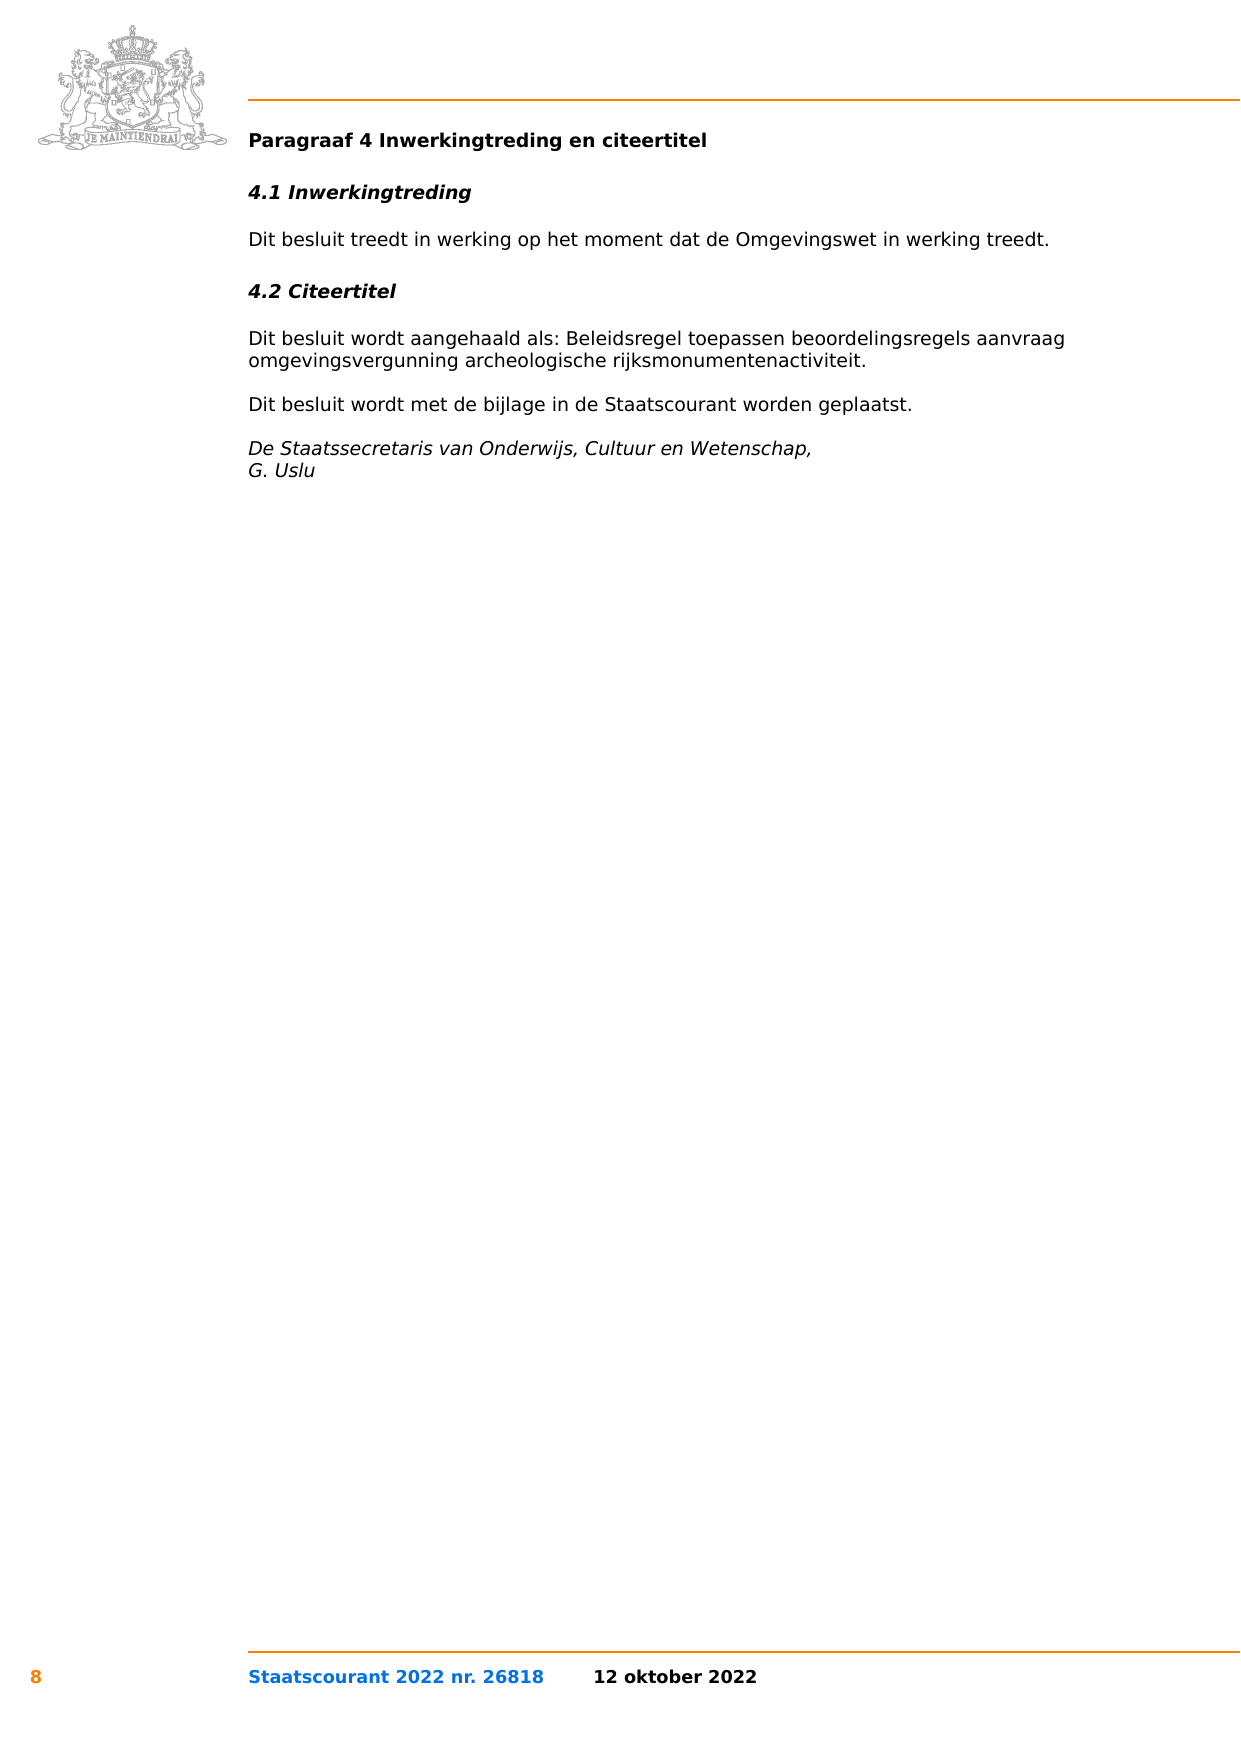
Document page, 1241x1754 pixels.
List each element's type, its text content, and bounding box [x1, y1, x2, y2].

picture [38, 25, 227, 150]
subtitle Paragraaf 4 Inwerkingtreding en citeertitel [248, 130, 1163, 152]
text De Staatssecretaris van Onderwijs, Cultuur en Wetenschap, G. Uslu [248, 437, 1163, 481]
subtitle 4.2 Citeertitel [248, 281, 1163, 303]
subtitle 4.1 Inwerkingtreding [248, 182, 1163, 204]
text Dit besluit wordt met de bijlage in de Staatscourant worden geplaatst. [248, 394, 1163, 416]
text Dit besluit wordt aangehaald als: Beleidsregel toepassen beoordelingsregels aanvraag omgevingsvergunning archeologische rijksmonumentenactiviteit. [248, 328, 1163, 372]
text Dit besluit treedt in werking op het moment dat de Omgevingswet in werking treedt. [248, 229, 1163, 251]
